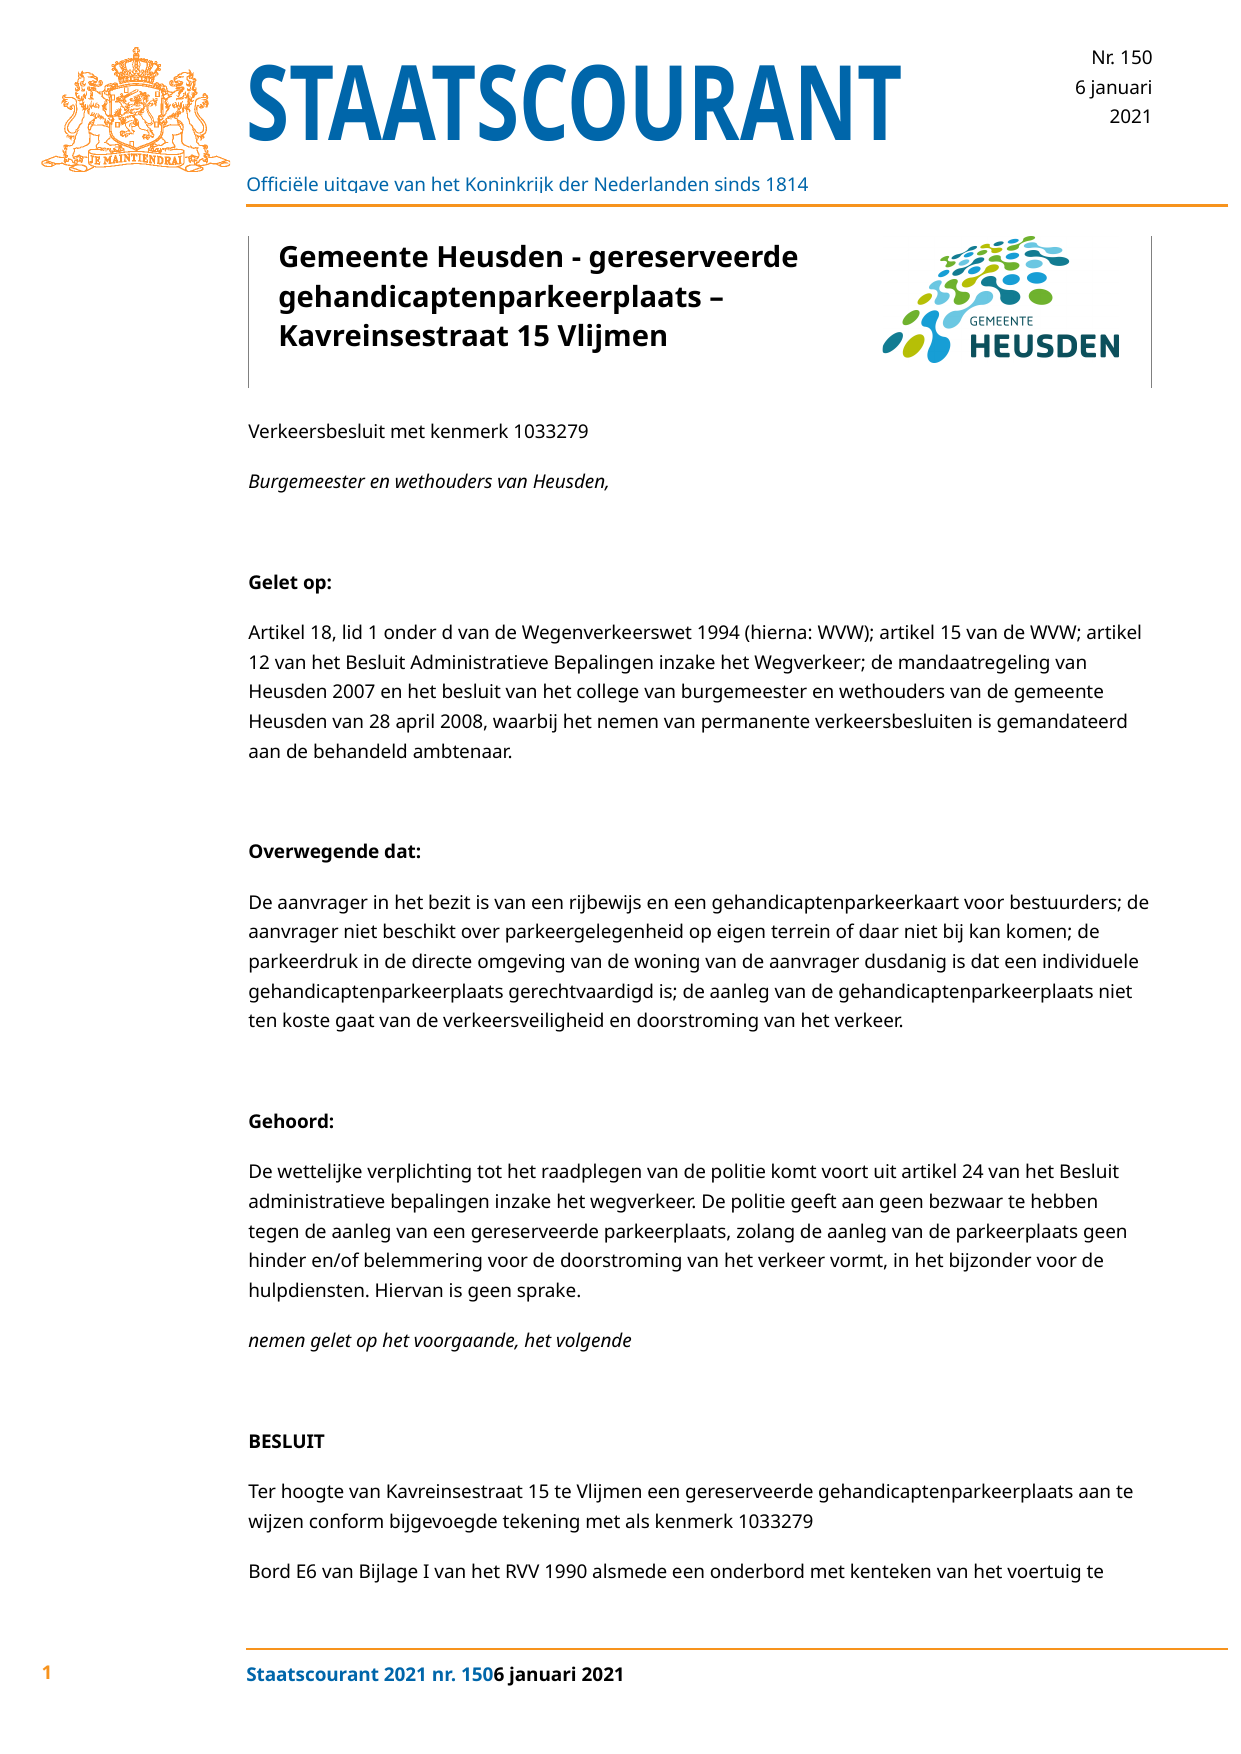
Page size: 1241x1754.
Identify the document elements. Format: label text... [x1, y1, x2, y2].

picture [41, 47, 231, 172]
text Overwegende dat: [248, 839, 1152, 864]
text Burgemeester en wethouders van Heusden, [248, 468, 1152, 494]
text Gehoord: [248, 1108, 1152, 1134]
text De aanvrager in het bezit is van een rijbewijs en een gehandicaptenparkeerkaart voor bestuurders; de aanvrager niet beschikt over parkeergelegenheid op eigen terrein of daar niet bij kan komen; de parkeerdruk in de directe omgeving van de woning van de aanvrager dusdanig is dat een individuele gehandicaptenparkeerplaats gerechtvaardigd is; de aanleg van de gehandicaptenparkeerplaats niet ten koste gaat van de verkeersveiligheid en doorstroming van het verkeer. [248, 889, 1152, 1033]
table_header Gemeente Heusden - gereserveerde gehandicaptenparkeerplaats – Kavreinsestraat 15 Vlijmen [249, 236, 850, 388]
text BESLUIT [248, 1428, 1152, 1454]
text nemen gelet op het voorgaande, het volgende [248, 1327, 1152, 1353]
text Ter hoogte van Kavreinsestraat 15 te Vlijmen een gereserveerde gehandicaptenparkeerplaats aan te wijzen conform bijgevoegde tekening met als kenmerk 1033279 [248, 1479, 1152, 1534]
text Verkeersbesluit met kenmerk 1033279 [248, 418, 1152, 443]
text Artikel 18, lid 1 onder d van de Wegenverkeerswet 1994 (hierna: WVW); artikel 15 van de WVW; artikel 12 van het Besluit Administratieve Bepalingen inzake het Wegverkeer; de mandaatregeling van Heusden 2007 en het besluit van het college van burgemeester en wethouders van de gemeente Heusden van 28 april 2008, waarbij het nemen van permanente verkeersbesluiten is gemandateerd aan de behandeld ambtenaar. [248, 619, 1152, 763]
text Gelet op: [248, 569, 1152, 595]
text De wettelijke verplichting tot het raadplegen van de politie komt voort uit artikel 24 van het Besluit administratieve bepalingen inzake het wegverkeer. De politie geeft aan geen bezwaar te hebben tegen de aanleg van een gereserveerde parkeerplaats, zolang de aanleg van de parkeerplaats geen hinder en/of belemmering voor de doorstroming van het verkeer vormt, in het bijzonder voor de hulpdiensten. Hiervan is geen sprake. [248, 1159, 1152, 1303]
picture [882, 236, 1119, 363]
table_header [850, 236, 1151, 388]
text Bord E6 van Bijlage I van het RVV 1990 alsmede een onderbord met kenteken van het voertuig te [248, 1559, 1152, 1584]
